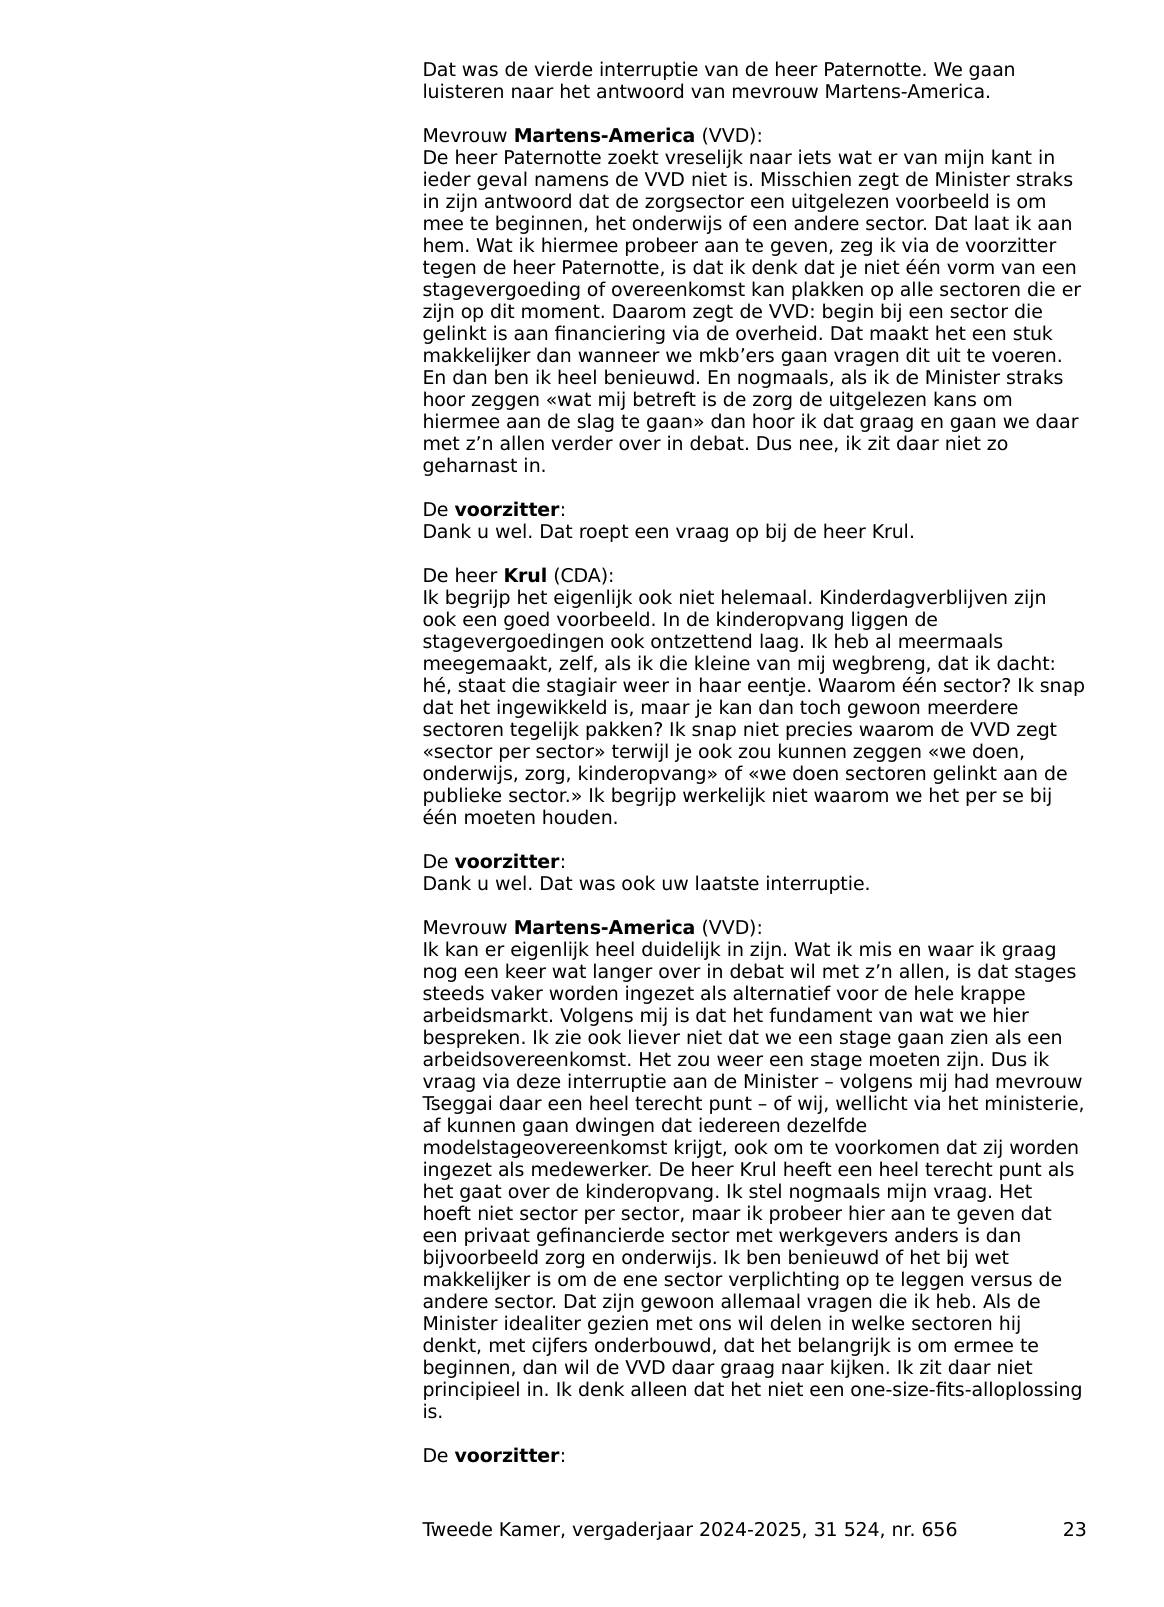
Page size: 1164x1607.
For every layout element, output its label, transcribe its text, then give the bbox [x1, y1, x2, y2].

text Ik kan er eigenlijk heel duidelijk in zijn. Wat ik mis en waar ik graag nog een keer wat langer over in debat wil met z’n allen, is dat stages steeds vaker worden ingezet als alternatief voor de hele krappe arbeidsmarkt. Volgens mij is dat het fundament van wat we hier bespreken. Ik zie ook liever niet dat we een stage gaan zien als een arbeidsovereenkomst. Het zou weer een stage moeten zijn. Dus ik vraag via deze interruptie aan de Minister – volgens mij had mevrouw Tseggai daar een heel terecht punt – of wij, wellicht via het ministerie, af kunnen gaan dwingen dat iedereen dezelfde modelstageovereenkomst krijgt, ook om te voorkomen dat zij worden ingezet als medewerker. De heer Krul heeft een heel terecht punt als het gaat over de kinderopvang. Ik stel nogmaals mijn vraag. Het hoeft niet sector per sector, maar ik probeer hier aan te geven dat een privaat gefinancierde sector met werkgevers anders is dan bijvoorbeeld zorg en onderwijs. Ik ben benieuwd of het bij wet makkelijker is om de ene sector verplichting op te leggen versus de andere sector. Dat zijn gewoon allemaal vragen die ik heb. Als de Minister idealiter gezien met ons wil delen in welke sectoren hij denkt, met cijfers onderbouwd, dat het belangrijk is om ermee te beginnen, dan wil de VVD daar graag naar kijken. Ik zit daar niet principieel in. Ik denk alleen dat het niet een one-size-fits-alloplossing is. [422, 939, 1087, 1423]
text Dat was de vierde interruptie van de heer Paternotte. We gaan luisteren naar het antwoord van mevrouw Martens-America. [422, 59, 1087, 103]
text De voorzitter: [422, 1445, 1087, 1467]
text Ik begrijp het eigenlijk ook niet helemaal. Kinderdagverblijven zijn ook een goed voorbeeld. In de kinderopvang liggen de stagevergoedingen ook ontzettend laag. Ik heb al meermaals meegemaakt, zelf, als ik die kleine van mij wegbreng, dat ik dacht: hé, staat die stagiair weer in haar eentje. Waarom één sector? Ik snap dat het ingewikkeld is, maar je kan dan toch gewoon meerdere sectoren tegelijk pakken? Ik snap niet precies waarom de VVD zegt «sector per sector» terwijl je ook zou kunnen zeggen «we doen, onderwijs, zorg, kinderopvang» of «we doen sectoren gelinkt aan de publieke sector.» Ik begrijp werkelijk niet waarom we het per se bij één moeten houden. [422, 587, 1087, 829]
text Mevrouw Martens-America (VVD): [422, 917, 1087, 939]
text De heer Krul (CDA): [422, 565, 1087, 587]
text Dank u wel. Dat was ook uw laatste interruptie. [422, 873, 1087, 895]
text De voorzitter: [422, 499, 1087, 521]
text Dank u wel. Dat roept een vraag op bij de heer Krul. [422, 521, 1087, 543]
text De heer Paternotte zoekt vreselijk naar iets wat er van mijn kant in ieder geval namens de VVD niet is. Misschien zegt de Minister straks in zijn antwoord dat de zorgsector een uitgelezen voorbeeld is om mee te beginnen, het onderwijs of een andere sector. Dat laat ik aan hem. Wat ik hiermee probeer aan te geven, zeg ik via de voorzitter tegen de heer Paternotte, is dat ik denk dat je niet één vorm van een stagevergoeding of overeenkomst kan plakken op alle sectoren die er zijn op dit moment. Daarom zegt de VVD: begin bij een sector die gelinkt is aan financiering via de overheid. Dat maakt het een stuk makkelijker dan wanneer we mkb’ers gaan vragen dit uit te voeren. En dan ben ik heel benieuwd. En nogmaals, als ik de Minister straks hoor zeggen «wat mij betreft is de zorg de uitgelezen kans om hiermee aan de slag te gaan» dan hoor ik dat graag en gaan we daar met z’n allen verder over in debat. Dus nee, ik zit daar niet zo geharnast in. [422, 147, 1087, 477]
text De voorzitter: [422, 851, 1087, 873]
text Mevrouw Martens-America (VVD): [422, 125, 1087, 147]
